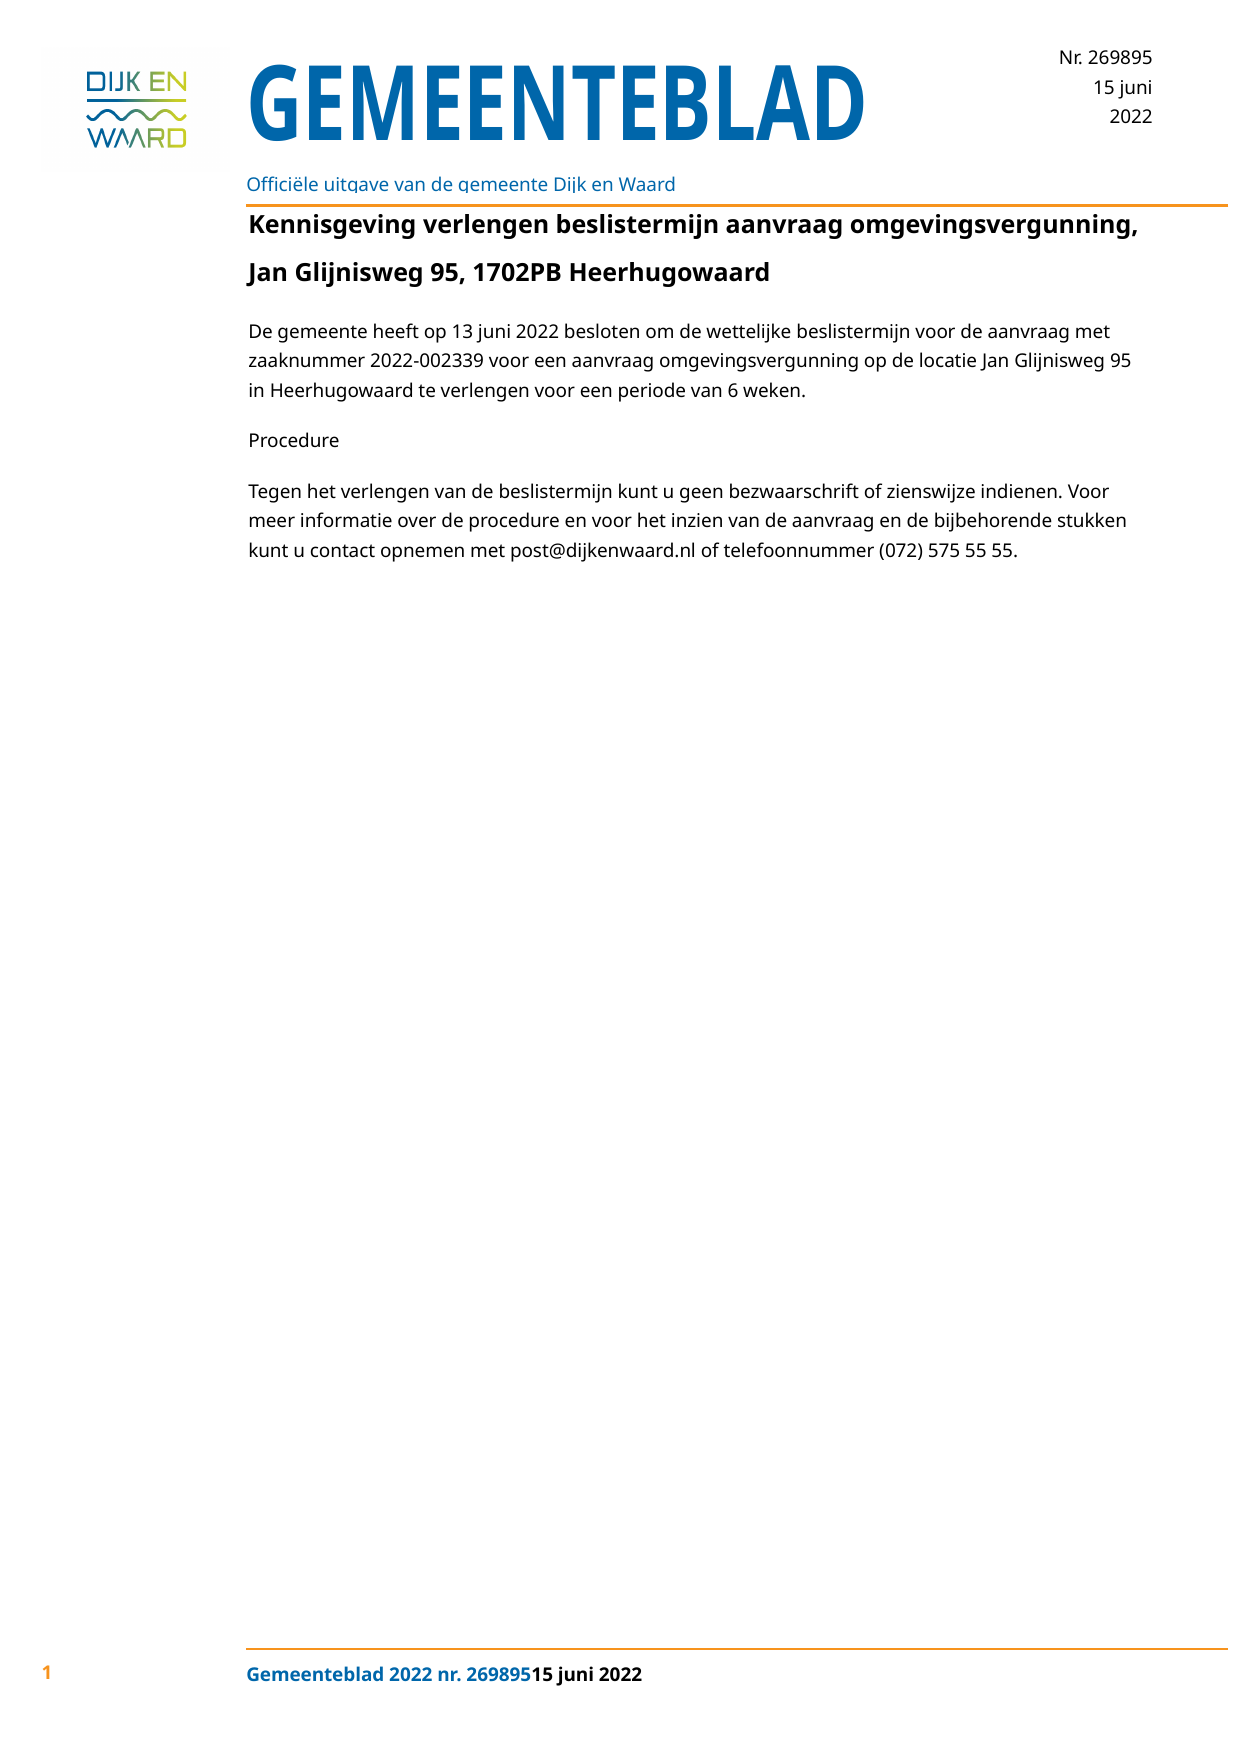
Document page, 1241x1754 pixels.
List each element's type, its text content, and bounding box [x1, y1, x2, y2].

text Kennisgeving verlengen beslistermijn aanvraag omgevingsvergunning, Jan Glijnisweg 95, 1702PB Heerhugowaard [248, 207, 1152, 288]
picture [41, 47, 231, 172]
text Tegen het verlengen van de beslistermijn kunt u geen bezwaarschrift of zienswijze indienen. Voor meer informatie over de procedure en voor het inzien van de aanvraag en de bijbehorende stukken kunt u contact opnemen met post@dijkenwaard.nl of telefoonnummer (072) 575 55 55. [248, 478, 1152, 563]
text Procedure [248, 427, 1152, 453]
text De gemeente heeft op 13 juni 2022 besloten om de wettelijke beslistermijn voor de aanvraag met zaaknummer 2022-002339 voor een aanvraag omgevingsvergunning op de locatie Jan Glijnisweg 95 in Heerhugowaard te verlengen voor een periode van 6 weken. [248, 318, 1152, 403]
